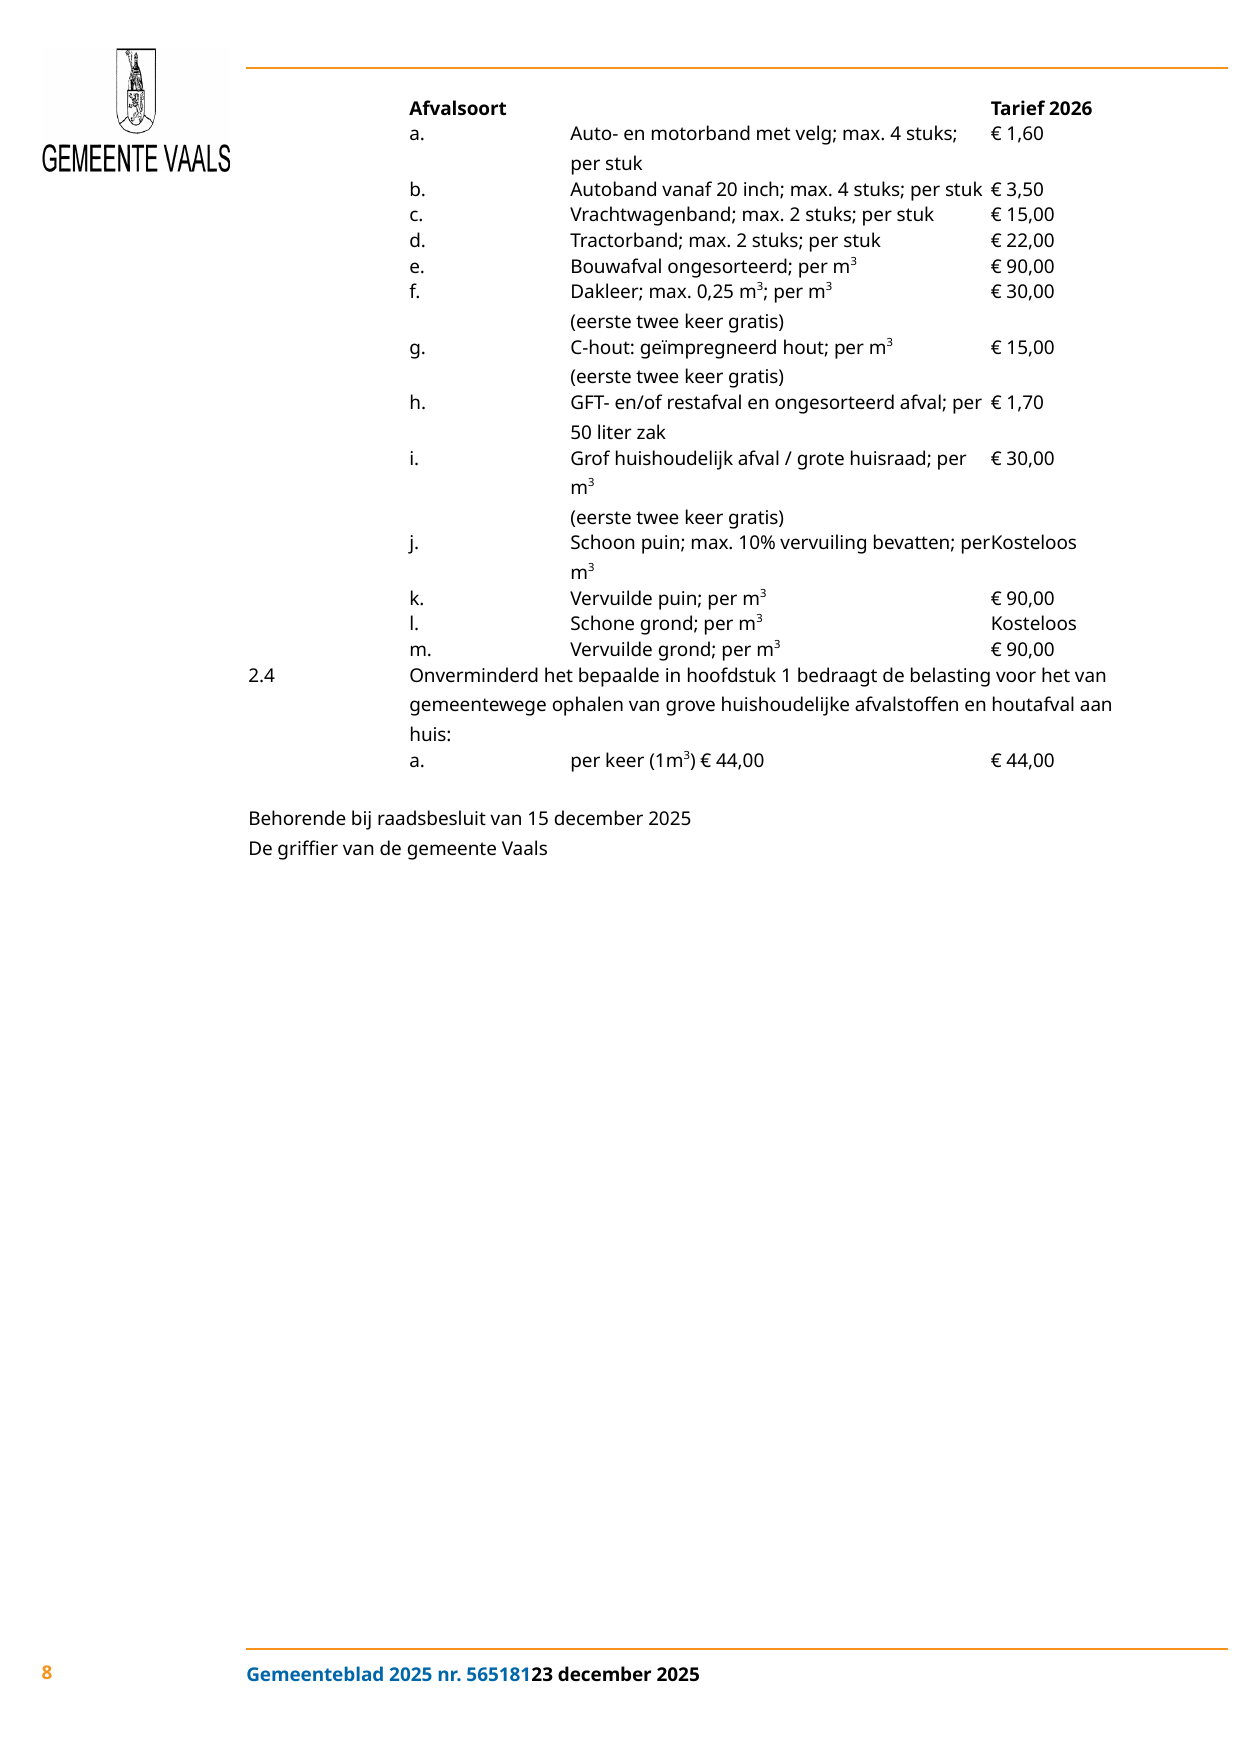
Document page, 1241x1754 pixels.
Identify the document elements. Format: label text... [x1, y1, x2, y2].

table_cell € 15,00 [991, 202, 1152, 227]
table_cell Tractorband; max. 2 stuks; per stuk [570, 227, 991, 253]
table_cell € 1,60 [991, 121, 1152, 176]
table_cell Schoon puin; max. 10% vervuiling bevatten; per m3 [570, 530, 991, 585]
table_cell a. [409, 121, 570, 176]
table_cell Afvalsoort [409, 95, 991, 121]
table_cell [248, 611, 409, 636]
text De griffier van de gemeente Vaals [248, 835, 1152, 861]
table_cell Tarief 2026 [991, 95, 1152, 121]
table_cell € 30,00 [991, 445, 1152, 529]
table_cell [248, 121, 409, 176]
table_cell [248, 530, 409, 585]
text Behorende bij raadsbesluit van 15 december 2025 [248, 806, 1152, 831]
table_cell [248, 747, 409, 773]
table_cell [248, 636, 409, 662]
table_cell € 22,00 [991, 227, 1152, 253]
table_cell GFT- en/of restafval en ongesorteerd afval; per 50 liter zak [570, 389, 991, 445]
table_cell [248, 202, 409, 227]
table_cell € 44,00 [991, 747, 1152, 773]
table_cell Onverminderd het bepaalde in hoofdstuk 1 bedraagt de belasting voor het van gemeentewege ophalen van grove huishoudelijke afvalstoffen en houtafval aan huis: [409, 662, 1152, 747]
table_cell C-hout: geïmpregneerd hout; per m3 (eerste twee keer gratis) [570, 334, 991, 389]
table_cell per keer (1m3) € 44,00 [570, 747, 991, 773]
table_cell h. [409, 389, 570, 445]
table_cell m. [409, 636, 570, 662]
table_cell Autoband vanaf 20 inch; max. 4 stuks; per stuk [570, 176, 991, 202]
table_cell € 90,00 [991, 253, 1152, 279]
table_cell € 90,00 [991, 585, 1152, 611]
table_cell [248, 95, 409, 121]
picture [41, 47, 231, 172]
table_cell Kosteloos [991, 611, 1152, 636]
table_cell Dakleer; max. 0,25 m3; per m3 (eerste twee keer gratis) [570, 279, 991, 334]
table_cell g. [409, 334, 570, 389]
table_cell € 15,00 [991, 334, 1152, 389]
table_cell € 30,00 [991, 279, 1152, 334]
table_cell Vervuilde puin; per m3 [570, 585, 991, 611]
table_cell [248, 445, 409, 529]
table_cell € 90,00 [991, 636, 1152, 662]
table_cell b. [409, 176, 570, 202]
table_cell d. [409, 227, 570, 253]
table_cell l. [409, 611, 570, 636]
table_cell Grof huishoudelijk afval / grote huisraad; per m3 (eerste twee keer gratis) [570, 445, 991, 529]
table_cell j. [409, 530, 570, 585]
table_cell Vrachtwagenband; max. 2 stuks; per stuk [570, 202, 991, 227]
table_cell Schone grond; per m3 [570, 611, 991, 636]
table_cell e. [409, 253, 570, 279]
table_cell € 3,50 [991, 176, 1152, 202]
table_cell [248, 585, 409, 611]
table_cell [248, 279, 409, 334]
table_cell c. [409, 202, 570, 227]
table_cell i. [409, 445, 570, 529]
table_cell [248, 389, 409, 445]
table_cell f. [409, 279, 570, 334]
table_cell Bouwafval ongesorteerd; per m3 [570, 253, 991, 279]
table_cell € 1,70 [991, 389, 1152, 445]
table_cell [248, 334, 409, 389]
table_cell Kosteloos [991, 530, 1152, 585]
table_cell [248, 253, 409, 279]
table_cell 2.4 [248, 662, 409, 747]
table_cell [248, 227, 409, 253]
table_cell a. [409, 747, 570, 773]
table_cell Auto- en motorband met velg; max. 4 stuks; per stuk [570, 121, 991, 176]
table_cell Vervuilde grond; per m3 [570, 636, 991, 662]
table_cell k. [409, 585, 570, 611]
table_cell [248, 176, 409, 202]
